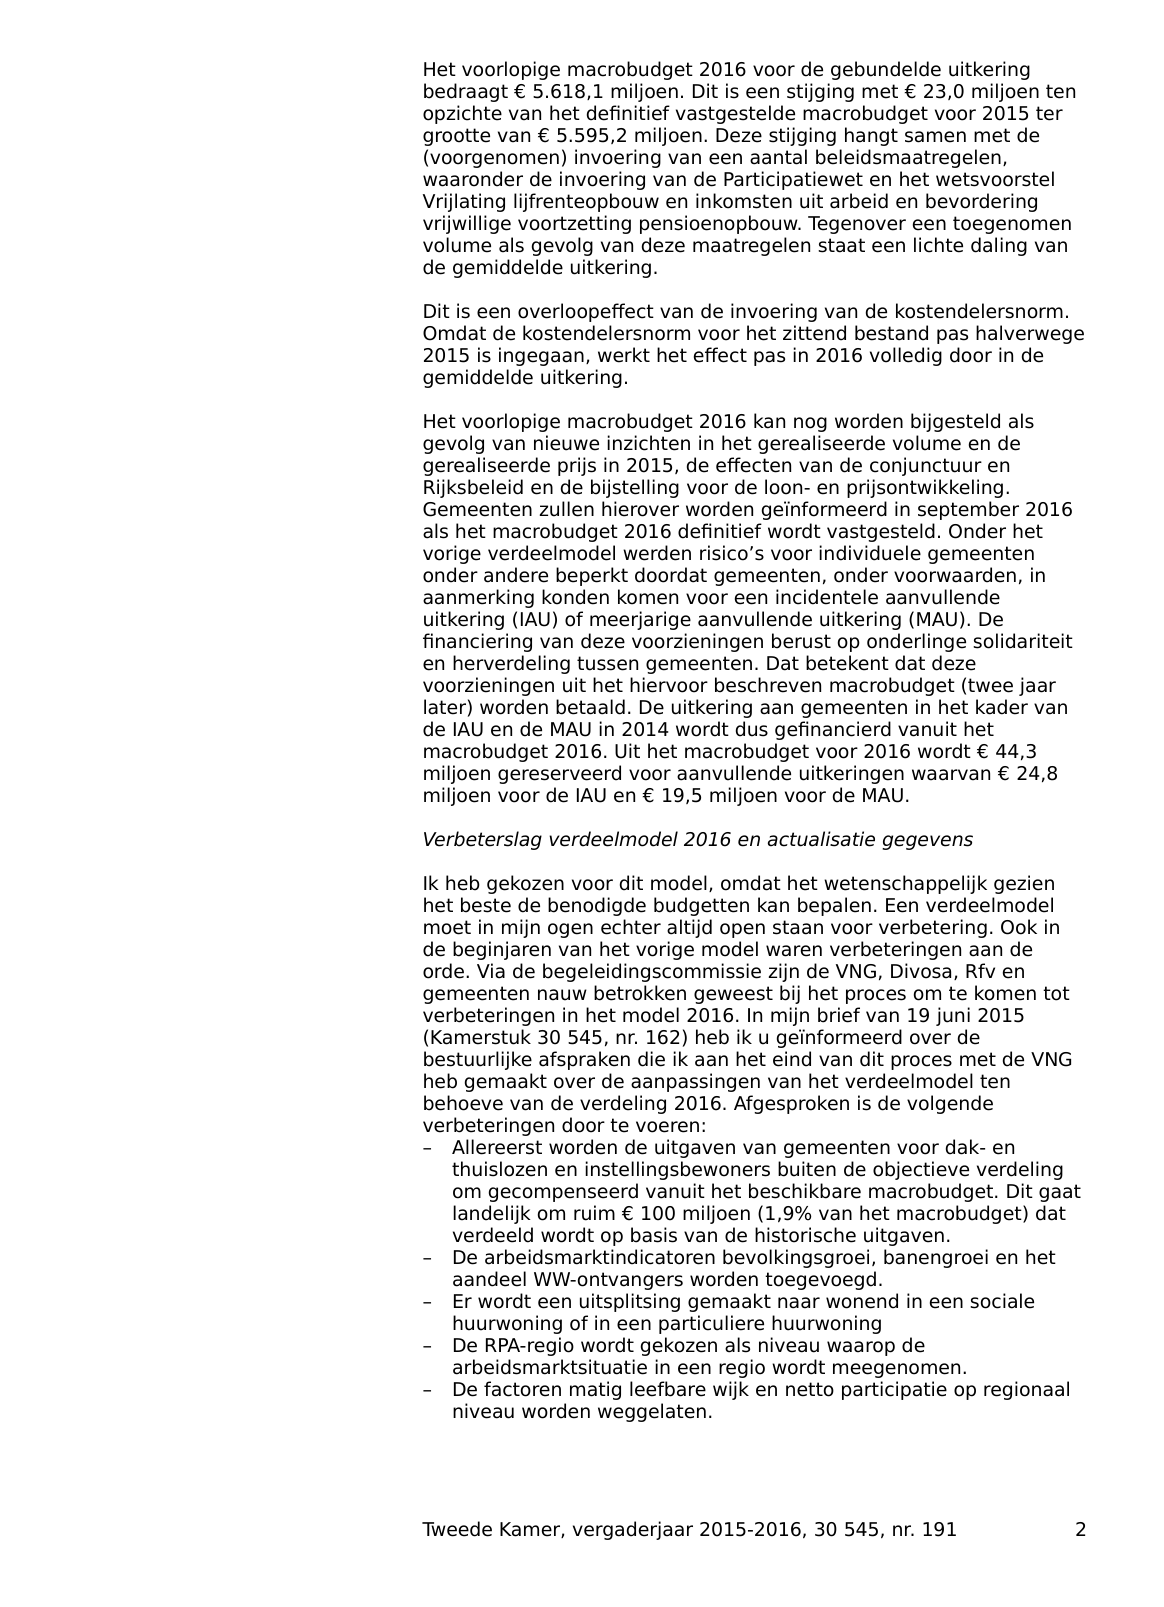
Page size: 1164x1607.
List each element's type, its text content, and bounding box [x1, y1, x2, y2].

text Het voorlopige macrobudget 2016 voor de gebundelde uitkering bedraagt € 5.618,1 miljoen. Dit is een stijging met € 23,0 miljoen ten opzichte van het definitief vastgestelde macrobudget voor 2015 ter grootte van € 5.595,2 miljoen. Deze stijging hangt samen met de (voorgenomen) invoering van een aantal beleidsmaatregelen, waaronder de invoering van de Participatiewet en het wetsvoorstel Vrijlating lijfrenteopbouw en inkomsten uit arbeid en bevordering vrijwillige voortzetting pensioenopbouw. Tegenover een toegenomen volume als gevolg van deze maatregelen staat een lichte daling van de gemiddelde uitkering. [422, 59, 1087, 279]
text – De RPA-regio wordt gekozen als niveau waarop de arbeidsmarktsituatie in een regio wordt meegenomen. [422, 1335, 1087, 1379]
text – De arbeidsmarktindicatoren bevolkingsgroei, banengroei en het aandeel WW-ontvangers worden toegevoegd. [422, 1247, 1087, 1291]
subtitle Verbeterslag verdeelmodel 2016 en actualisatie gegevens [422, 829, 1087, 851]
text Ik heb gekozen voor dit model, omdat het wetenschappelijk gezien het beste de benodigde budgetten kan bepalen. Een verdeelmodel moet in mijn ogen echter altijd open staan voor verbetering. Ook in de beginjaren van het vorige model waren verbeteringen aan de orde. Via de begeleidingscommissie zijn de VNG, Divosa, Rfv en gemeenten nauw betrokken geweest bij het proces om te komen tot verbeteringen in het model 2016. In mijn brief van 19 juni 2015 (Kamerstuk 30 545, nr. 162) heb ik u geïnformeerd over de bestuurlijke afspraken die ik aan het eind van dit proces met de VNG heb gemaakt over de aanpassingen van het verdeelmodel ten behoeve van de verdeling 2016. Afgesproken is de volgende verbeteringen door te voeren: [422, 873, 1087, 1137]
text Dit is een overloopeffect van de invoering van de kostendelersnorm. Omdat de kostendelersnorm voor het zittend bestand pas halverwege 2015 is ingegaan, werkt het effect pas in 2016 volledig door in de gemiddelde uitkering. [422, 301, 1087, 389]
text – Allereerst worden de uitgaven van gemeenten voor dak- en thuislozen en instellingsbewoners buiten de objectieve verdeling om gecompenseerd vanuit het beschikbare macrobudget. Dit gaat landelijk om ruim € 100 miljoen (1,9% van het macrobudget) dat verdeeld wordt op basis van de historische uitgaven. [422, 1137, 1087, 1247]
text Het voorlopige macrobudget 2016 kan nog worden bijgesteld als gevolg van nieuwe inzichten in het gerealiseerde volume en de gerealiseerde prijs in 2015, de effecten van de conjunctuur en Rijksbeleid en de bijstelling voor de loon- en prijsontwikkeling. Gemeenten zullen hierover worden geïnformeerd in september 2016 als het macrobudget 2016 definitief wordt vastgesteld. Onder het vorige verdeelmodel werden risico’s voor individuele gemeenten onder andere beperkt doordat gemeenten, onder voorwaarden, in aanmerking konden komen voor een incidentele aanvullende uitkering (IAU) of meerjarige aanvullende uitkering (MAU). De financiering van deze voorzieningen berust op onderlinge solidariteit en herverdeling tussen gemeenten. Dat betekent dat deze voorzieningen uit het hiervoor beschreven macrobudget (twee jaar later) worden betaald. De uitkering aan gemeenten in het kader van de IAU en de MAU in 2014 wordt dus gefinancierd vanuit het macrobudget 2016. Uit het macrobudget voor 2016 wordt € 44,3 miljoen gereserveerd voor aanvullende uitkeringen waarvan € 24,8 miljoen voor de IAU en € 19,5 miljoen voor de MAU. [422, 411, 1087, 807]
text – Er wordt een uitsplitsing gemaakt naar wonend in een sociale huurwoning of in een particuliere huurwoning [422, 1291, 1087, 1335]
text – De factoren matig leefbare wijk en netto participatie op regionaal niveau worden weggelaten. [422, 1379, 1087, 1423]
